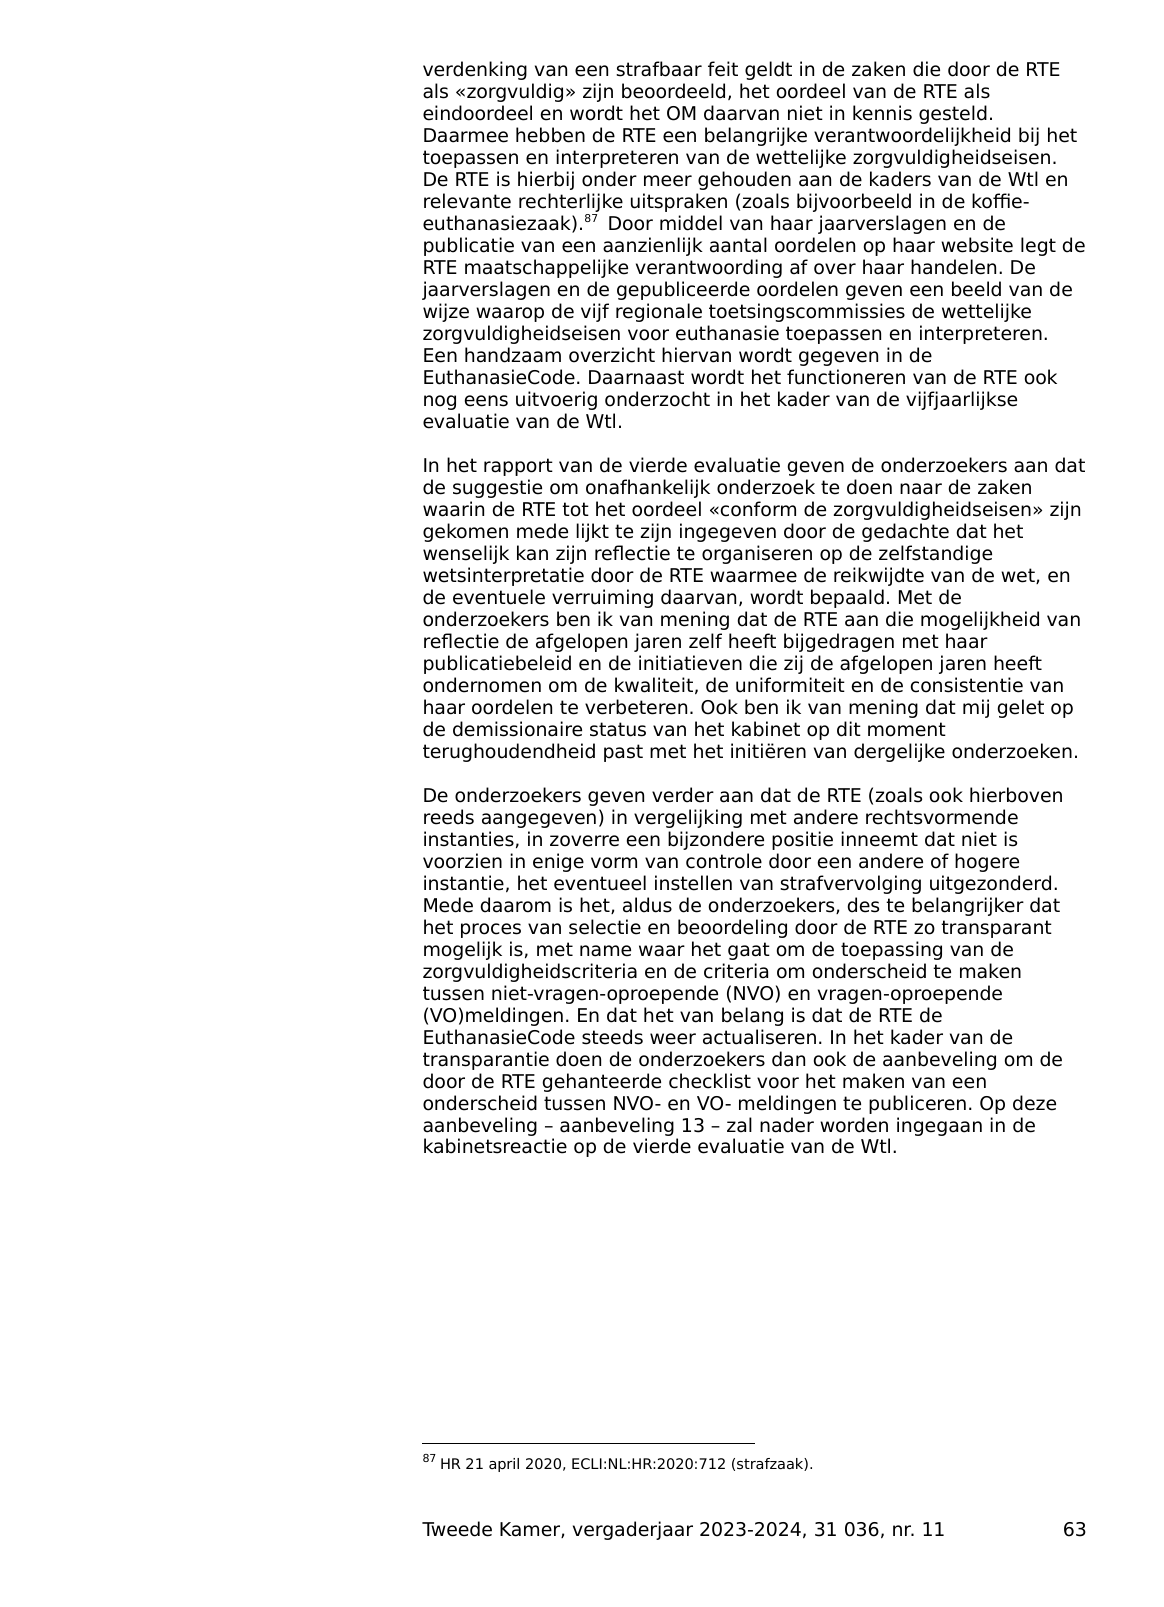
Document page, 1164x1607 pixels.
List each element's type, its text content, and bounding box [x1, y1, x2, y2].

text De onderzoekers geven verder aan dat de RTE (zoals ook hierboven reeds aangegeven) in vergelijking met andere rechtsvormende instanties, in zoverre een bijzondere positie inneemt dat niet is voorzien in enige vorm van controle door een andere of hogere instantie, het eventueel instellen van strafvervolging uitgezonderd. Mede daarom is het, aldus de onderzoekers, des te belangrijker dat het proces van selectie en beoordeling door de RTE zo transparant mogelijk is, met name waar het gaat om de toepassing van de zorgvuldigheidscriteria en de criteria om onderscheid te maken tussen niet-vragen-oproepende (NVO) en vragen-oproepende (VO)meldingen. En dat het van belang is dat de RTE de EuthanasieCode steeds weer actualiseren. In het kader van de transparantie doen de onderzoekers dan ook de aanbeveling om de door de RTE gehanteerde checklist voor het maken van een onderscheid tussen NVO- en VO- meldingen te publiceren. Op deze aanbeveling – aanbeveling 13 – zal nader worden ingegaan in de kabinetsreactie op de vierde evaluatie van de Wtl. [422, 785, 1087, 1158]
text HR 21 april 2020, ECLI:NL:HR:2020:712 (strafzaak). [422, 1452, 1087, 1474]
text In het rapport van de vierde evaluatie geven de onderzoekers aan dat de suggestie om onafhankelijk onderzoek te doen naar de zaken waarin de RTE tot het oordeel «conform de zorgvuldigheidseisen» zijn gekomen mede lijkt te zijn ingegeven door de gedachte dat het wenselijk kan zijn reflectie te organiseren op de zelfstandige wetsinterpretatie door de RTE waarmee de reikwijdte van de wet, en de eventuele verruiming daarvan, wordt bepaald. Met de onderzoekers ben ik van mening dat de RTE aan die mogelijkheid van reflectie de afgelopen jaren zelf heeft bijgedragen met haar publicatiebeleid en de initiatieven die zij de afgelopen jaren heeft ondernomen om de kwaliteit, de uniformiteit en de consistentie van haar oordelen te verbeteren. Ook ben ik van mening dat mij gelet op de demissionaire status van het kabinet op dit moment terughoudendheid past met het initiëren van dergelijke onderzoeken. [422, 455, 1087, 763]
text verdenking van een strafbaar feit geldt in de zaken die door de RTE als «zorgvuldig» zijn beoordeeld, het oordeel van de RTE als eindoordeel en wordt het OM daarvan niet in kennis gesteld. Daarmee hebben de RTE een belangrijke verantwoordelijkheid bij het toepassen en interpreteren van de wettelijke zorgvuldigheidseisen. De RTE is hierbij onder meer gehouden aan de kaders van de Wtl en relevante rechterlijke uitspraken (zoals bijvoorbeeld in de koffie-euthanasiezaak). Door middel van haar jaarverslagen en de publicatie van een aanzienlijk aantal oordelen op haar website legt de RTE maatschappelijke verantwoording af over haar handelen. De jaarverslagen en de gepubliceerde oordelen geven een beeld van de wijze waarop de vijf regionale toetsingscommissies de wettelijke zorgvuldigheidseisen voor euthanasie toepassen en interpreteren. Een handzaam overzicht hiervan wordt gegeven in de EuthanasieCode. Daarnaast wordt het functioneren van de RTE ook nog eens uitvoerig onderzocht in het kader van de vijfjaarlijkse evaluatie van de Wtl. [422, 59, 1087, 433]
